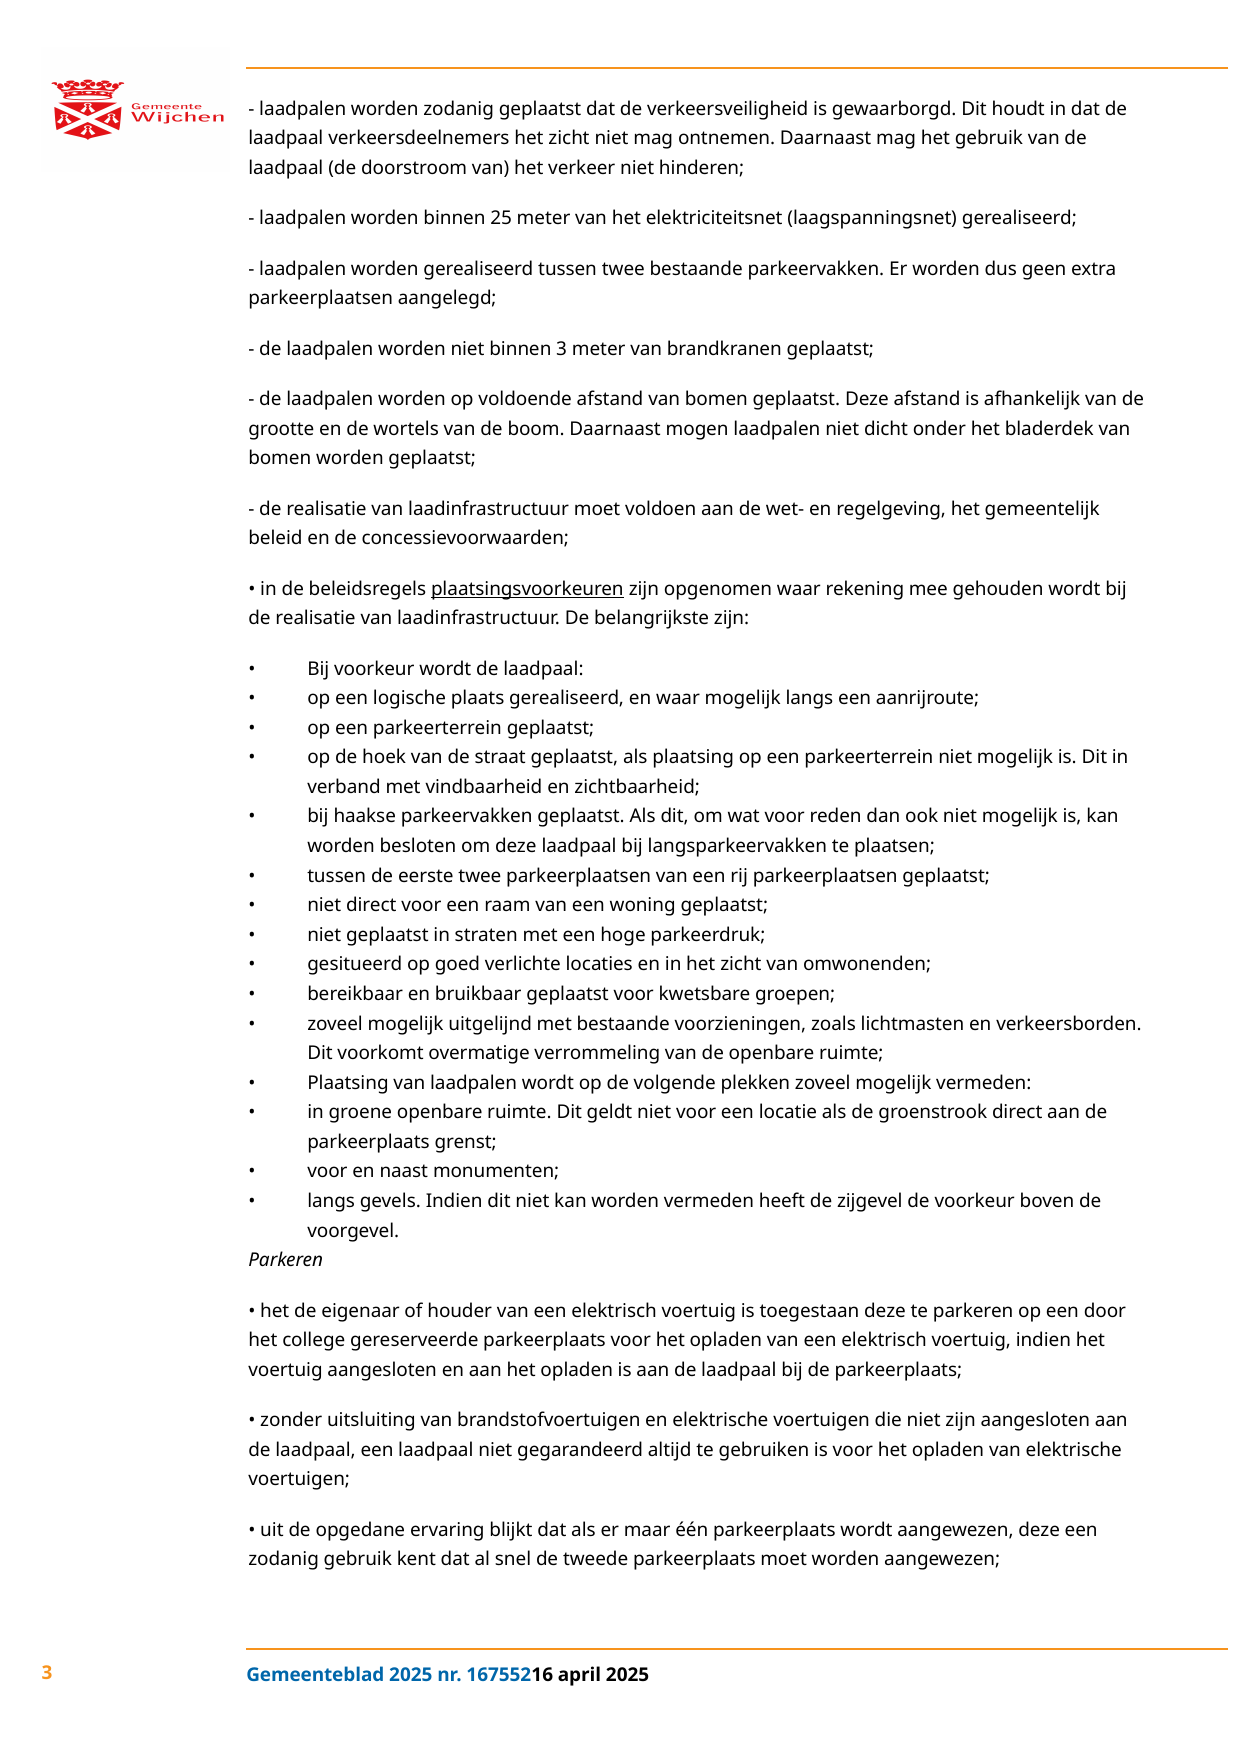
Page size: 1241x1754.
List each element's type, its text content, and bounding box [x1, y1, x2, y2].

list in groene openbare ruimte. Dit geldt niet voor een locatie als de groenstrook direct aan de parkeerplaats grenst; [248, 1098, 1152, 1154]
text - laadpalen worden binnen 25 meter van het elektriciteitsnet (laagspanningsnet) gerealiseerd; [248, 204, 1152, 230]
text - de realisatie van laadinfrastructuur moet voldoen aan de wet- en regelgeving, het gemeentelijk beleid en de concessievoorwaarden; [248, 495, 1152, 550]
list Plaatsing van laadpalen wordt op de volgende plekken zoveel mogelijk vermeden: [248, 1069, 1152, 1095]
text • zonder uitsluiting van brandstofvoertuigen en elektrische voertuigen die niet zijn aangesloten aan de laadpaal, een laadpaal niet gegarandeerd altijd te gebruiken is voor het opladen van elektrische voertuigen; [248, 1406, 1152, 1491]
text • uit de opgedane ervaring blijkt dat als er maar één parkeerplaats wordt aangewezen, deze een zodanig gebruik kent dat al snel de tweede parkeerplaats moet worden aangewezen; [248, 1516, 1152, 1571]
list op een logische plaats gerealiseerd, en waar mogelijk langs een aanrijroute; [248, 684, 1152, 710]
list gesitueerd op goed verlichte locaties en in het zicht van omwonenden; [248, 951, 1152, 976]
list zoveel mogelijk uitgelijnd met bestaande voorzieningen, zoals lichtmasten en verkeersborden. Dit voorkomt overmatige verrommeling van de openbare ruimte; [248, 1010, 1152, 1065]
text Parkeren [248, 1246, 1152, 1272]
list bij haakse parkeervakken geplaatst. Als dit, om wat voor reden dan ook niet mogelijk is, kan worden besloten om deze laadpaal bij langsparkeervakken te plaatsen; [248, 803, 1152, 858]
list niet geplaatst in straten met een hoge parkeerdruk; [248, 921, 1152, 947]
text • in de beleidsregels plaatsingsvoorkeuren zijn opgenomen waar rekening mee gehouden wordt bij de realisatie van laadinfrastructuur. De belangrijkste zijn: [248, 575, 1152, 630]
list op de hoek van de straat geplaatst, als plaatsing op een parkeerterrein niet mogelijk is. Dit in verband met vindbaarheid en zichtbaarheid; [248, 743, 1152, 799]
list Bij voorkeur wordt de laadpaal: [248, 655, 1152, 681]
list langs gevels. Indien dit niet kan worden vermeden heeft de zijgevel de voorkeur boven de voorgevel. [248, 1187, 1152, 1243]
text - de laadpalen worden op voldoende afstand van bomen geplaatst. Deze afstand is afhankelijk van de grootte en de wortels van de boom. Daarnaast mogen laadpalen niet dicht onder het bladerdek van bomen worden geplaatst; [248, 385, 1152, 470]
list niet direct voor een raam van een woning geplaatst; [248, 891, 1152, 917]
list op een parkeerterrein geplaatst; [248, 714, 1152, 740]
text - de laadpalen worden niet binnen 3 meter van brandkranen geplaatst; [248, 335, 1152, 361]
text - laadpalen worden zodanig geplaatst dat de verkeersveiligheid is gewaarborgd. Dit houdt in dat de laadpaal verkeersdeelnemers het zicht niet mag ontnemen. Daarnaast mag het gebruik van de laadpaal (de doorstroom van) het verkeer niet hinderen; [248, 95, 1152, 180]
text - laadpalen worden gerealiseerd tussen twee bestaande parkeervakken. Er worden dus geen extra parkeerplaatsen aangelegd; [248, 255, 1152, 310]
list tussen de eerste twee parkeerplaatsen van een rij parkeerplaatsen geplaatst; [248, 862, 1152, 888]
picture [41, 47, 231, 172]
text • het de eigenaar of houder van een elektrisch voertuig is toegestaan deze te parkeren op een door het college gereserveerde parkeerplaats voor het opladen van een elektrisch voertuig, indien het voertuig aangesloten en aan het opladen is aan de laadpaal bij de parkeerplaats; [248, 1297, 1152, 1382]
list voor en naast monumenten; [248, 1158, 1152, 1183]
list bereikbaar en bruikbaar geplaatst voor kwetsbare groepen; [248, 980, 1152, 1006]
